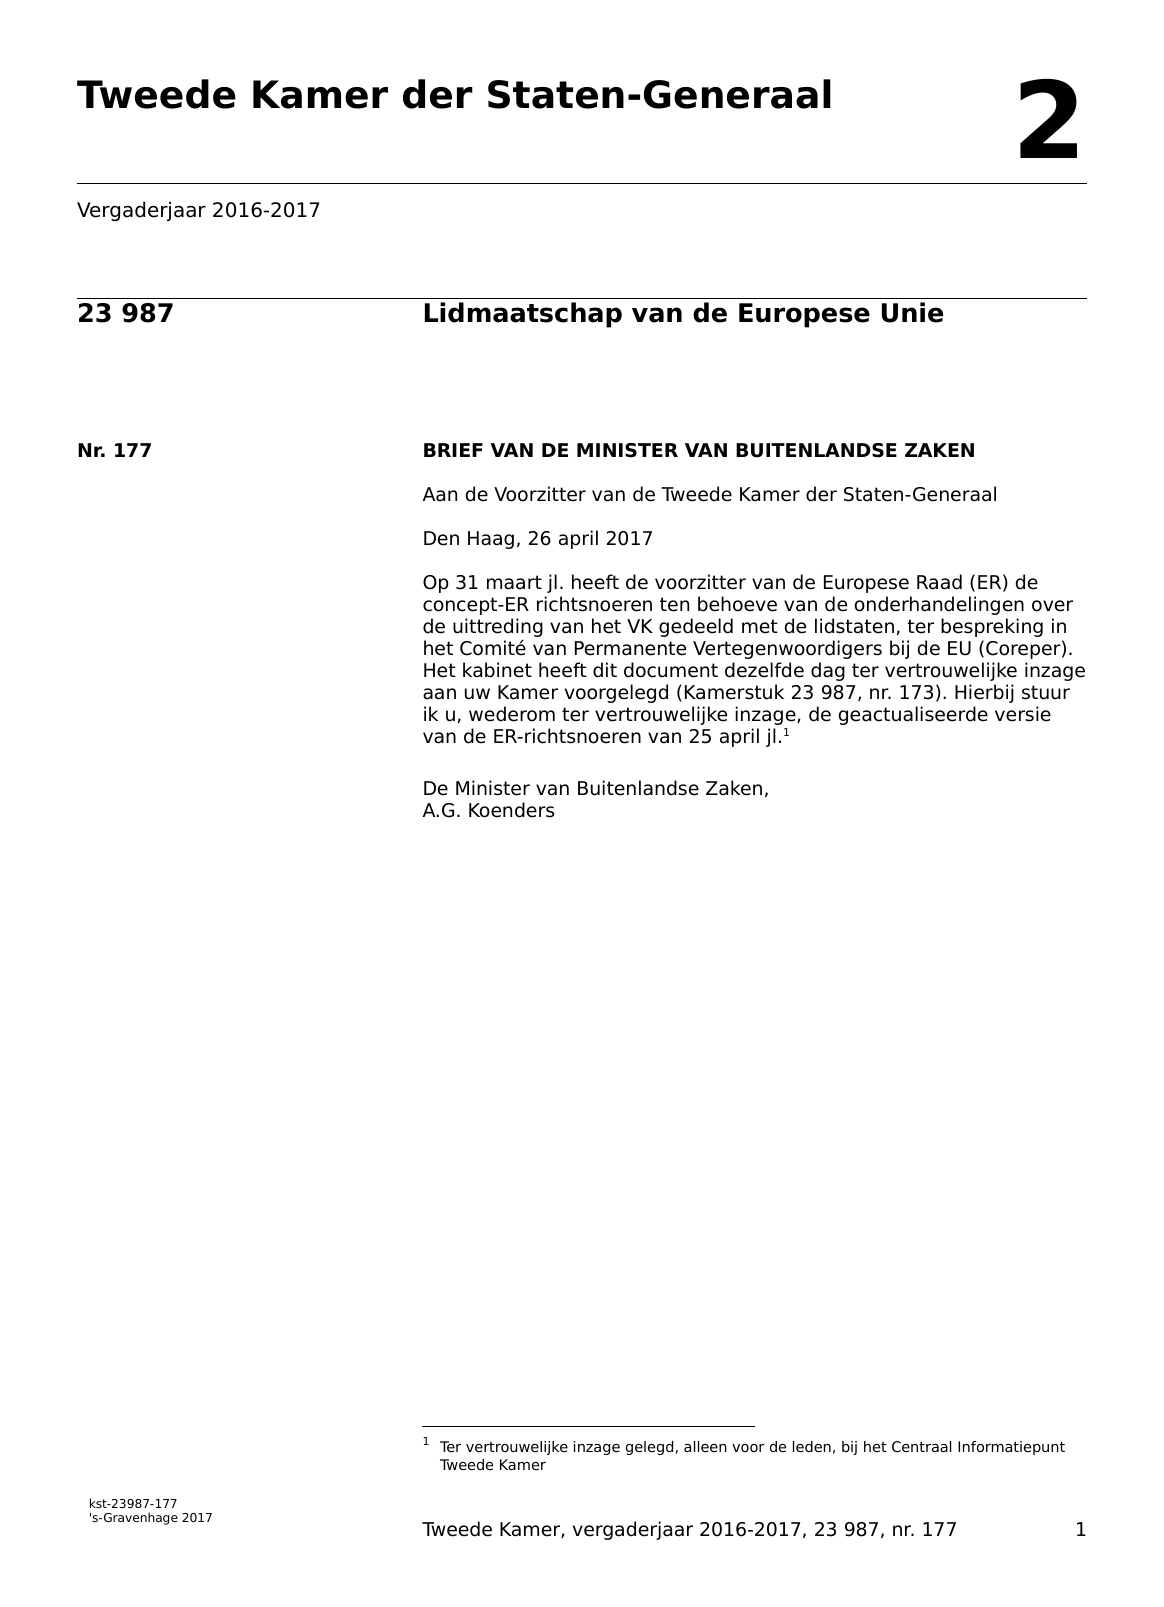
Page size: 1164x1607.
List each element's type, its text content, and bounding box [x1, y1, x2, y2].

text Op 31 maart jl. heeft de voorzitter van de Europese Raad (ER) de concept-ER richtsnoeren ten behoeve van de onderhandelingen over de uittreding van het VK gedeeld met de lidstaten, ter bespreking in het Comité van Permanente Vertegenwoordigers bij de EU (Coreper). Het kabinet heeft dit document dezelfde dag ter vertrouwelijke inzage aan uw Kamer voorgelegd (Kamerstuk 23 987, nr. 173). Hierbij stuur ik u, wederom ter vertrouwelijke inzage, de geactualiseerde versie van de ER-richtsnoeren van 25 april jl. [422, 572, 1087, 748]
text Aan de Voorzitter van de Tweede Kamer der Staten-Generaal [422, 484, 1087, 506]
text De Minister van Buitenlandse Zaken, A.G. Koenders [422, 778, 1087, 822]
text kst-23987-177 [88, 1497, 323, 1511]
text Ter vertrouwelijke inzage gelegd, alleen voor de leden, bij het Centraal Informatiepunt Tweede Kamer [422, 1435, 1087, 1474]
text Den Haag, 26 april 2017 [422, 528, 1087, 550]
subtitle Nr. 177 BRIEF VAN DE MINISTER VAN BUITENLANDSE ZAKEN [77, 440, 1087, 462]
table_cell Vergaderjaar 2016-2017 [77, 184, 1087, 298]
subtitle 23 987 Lidmaatschap van de Europese Unie [77, 299, 1087, 329]
text 's-Gravenhage 2017 [88, 1511, 323, 1525]
table_header Tweede Kamer der Staten-Generaal [77, 59, 886, 183]
table_header 2 [886, 59, 1087, 183]
